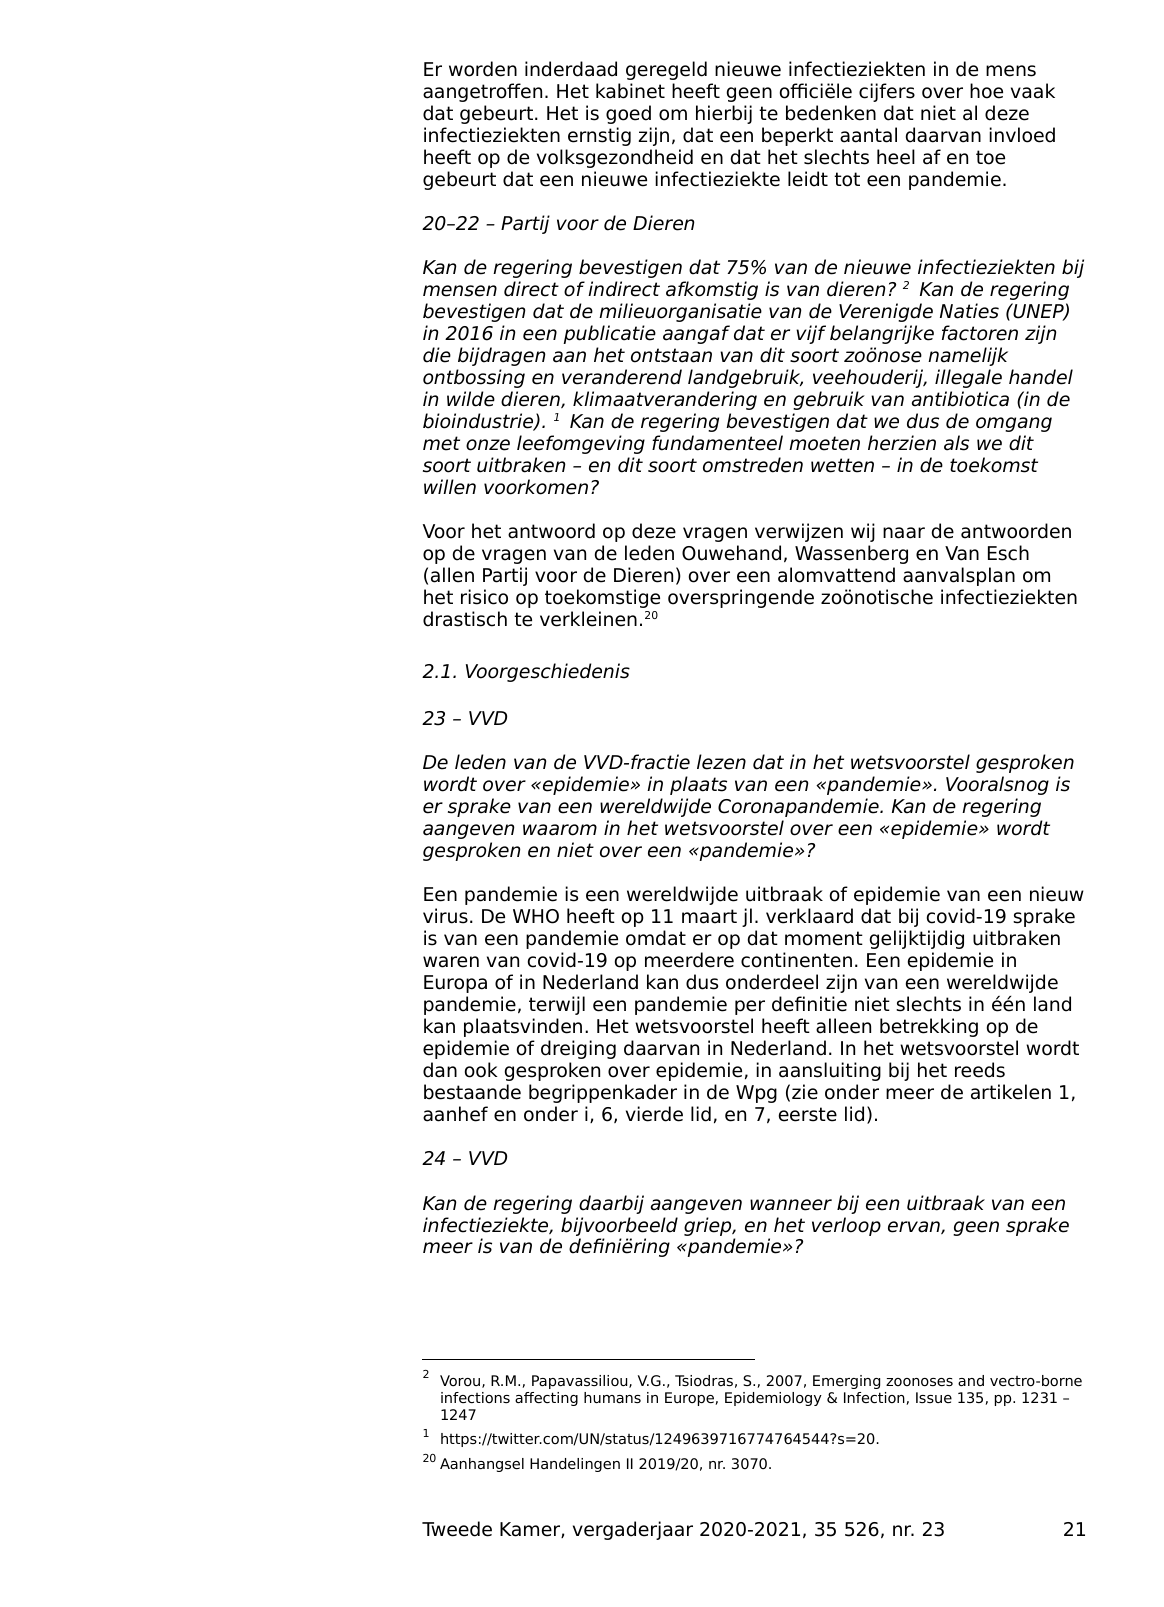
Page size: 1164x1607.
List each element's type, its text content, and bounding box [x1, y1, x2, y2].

text Kan de regering daarbij aangeven wanneer bij een uitbraak van een infectieziekte, bijvoorbeeld griep, en het verloop ervan, geen sprake meer is van de definiëring «pandemie»? [422, 1192, 1087, 1258]
text Aanhangsel Handelingen II 2019/20, nr. 3070. [422, 1452, 1087, 1474]
text Vorou, R.M., Papavassiliou, V.G., Tsiodras, S., 2007, Emerging zoonoses and vectro-borne infections affecting humans in Europe, Epidemiology & Infection, Issue 135, pp. 1231 – 1247 [422, 1368, 1087, 1424]
subtitle 2.1. Voorgeschiedenis [422, 661, 1087, 683]
text Kan de regering bevestigen dat 75% van de nieuwe infectieziekten bij mensen direct of indirect afkomstig is van dieren? Kan de regering bevestigen dat de milieuorganisatie van de Verenigde Naties (UNEP) in 2016 in een publicatie aangaf dat er vijf belangrijke factoren zijn die bijdragen aan het ontstaan van dit soort zoönose namelijk ontbossing en veranderend landgebruik, veehouderij, illegale handel in wilde dieren, klimaatverandering en gebruik van antibiotica (in de bioindustrie). Kan de regering bevestigen dat we dus de omgang met onze leefomgeving fundamenteel moeten herzien als we dit soort uitbraken – en dit soort omstreden wetten – in de toekomst willen voorkomen? [422, 257, 1087, 499]
text Er worden inderdaad geregeld nieuwe infectieziekten in de mens aangetroffen. Het kabinet heeft geen officiële cijfers over hoe vaak dat gebeurt. Het is goed om hierbij te bedenken dat niet al deze infectieziekten ernstig zijn, dat een beperkt aantal daarvan invloed heeft op de volksgezondheid en dat het slechts heel af en toe gebeurt dat een nieuwe infectieziekte leidt tot een pandemie. [422, 59, 1087, 191]
subtitle 20–22 – Partij voor de Dieren [422, 213, 1087, 235]
text De leden van de VVD-fractie lezen dat in het wetsvoorstel gesproken wordt over «epidemie» in plaats van een «pandemie». Vooralsnog is er sprake van een wereldwijde Coronapandemie. Kan de regering aangeven waarom in het wetsvoorstel over een «epidemie» wordt gesproken en niet over een «pandemie»? [422, 752, 1087, 862]
text https://twitter.com/UN/status/1249639716774764544?s=20. [422, 1427, 1087, 1449]
subtitle 23 – VVD [422, 708, 1087, 730]
text Een pandemie is een wereldwijde uitbraak of epidemie van een nieuw virus. De WHO heeft op 11 maart jl. verklaard dat bij covid-19 sprake is van een pandemie omdat er op dat moment gelijktijdig uitbraken waren van covid-19 op meerdere continenten. Een epidemie in Europa of in Nederland kan dus onderdeel zijn van een wereldwijde pandemie, terwijl een pandemie per definitie niet slechts in één land kan plaatsvinden. Het wetsvoorstel heeft alleen betrekking op de epidemie of dreiging daarvan in Nederland. In het wetsvoorstel wordt dan ook gesproken over epidemie, in aansluiting bij het reeds bestaande begrippenkader in de Wpg (zie onder meer de artikelen 1, aanhef en onder i, 6, vierde lid, en 7, eerste lid). [422, 884, 1087, 1126]
subtitle 24 – VVD [422, 1148, 1087, 1170]
text Voor het antwoord op deze vragen verwijzen wij naar de antwoorden op de vragen van de leden Ouwehand, Wassenberg en Van Esch (allen Partij voor de Dieren) over een alomvattend aanvalsplan om het risico op toekomstige overspringende zoönotische infectieziekten drastisch te verkleinen. [422, 521, 1087, 631]
